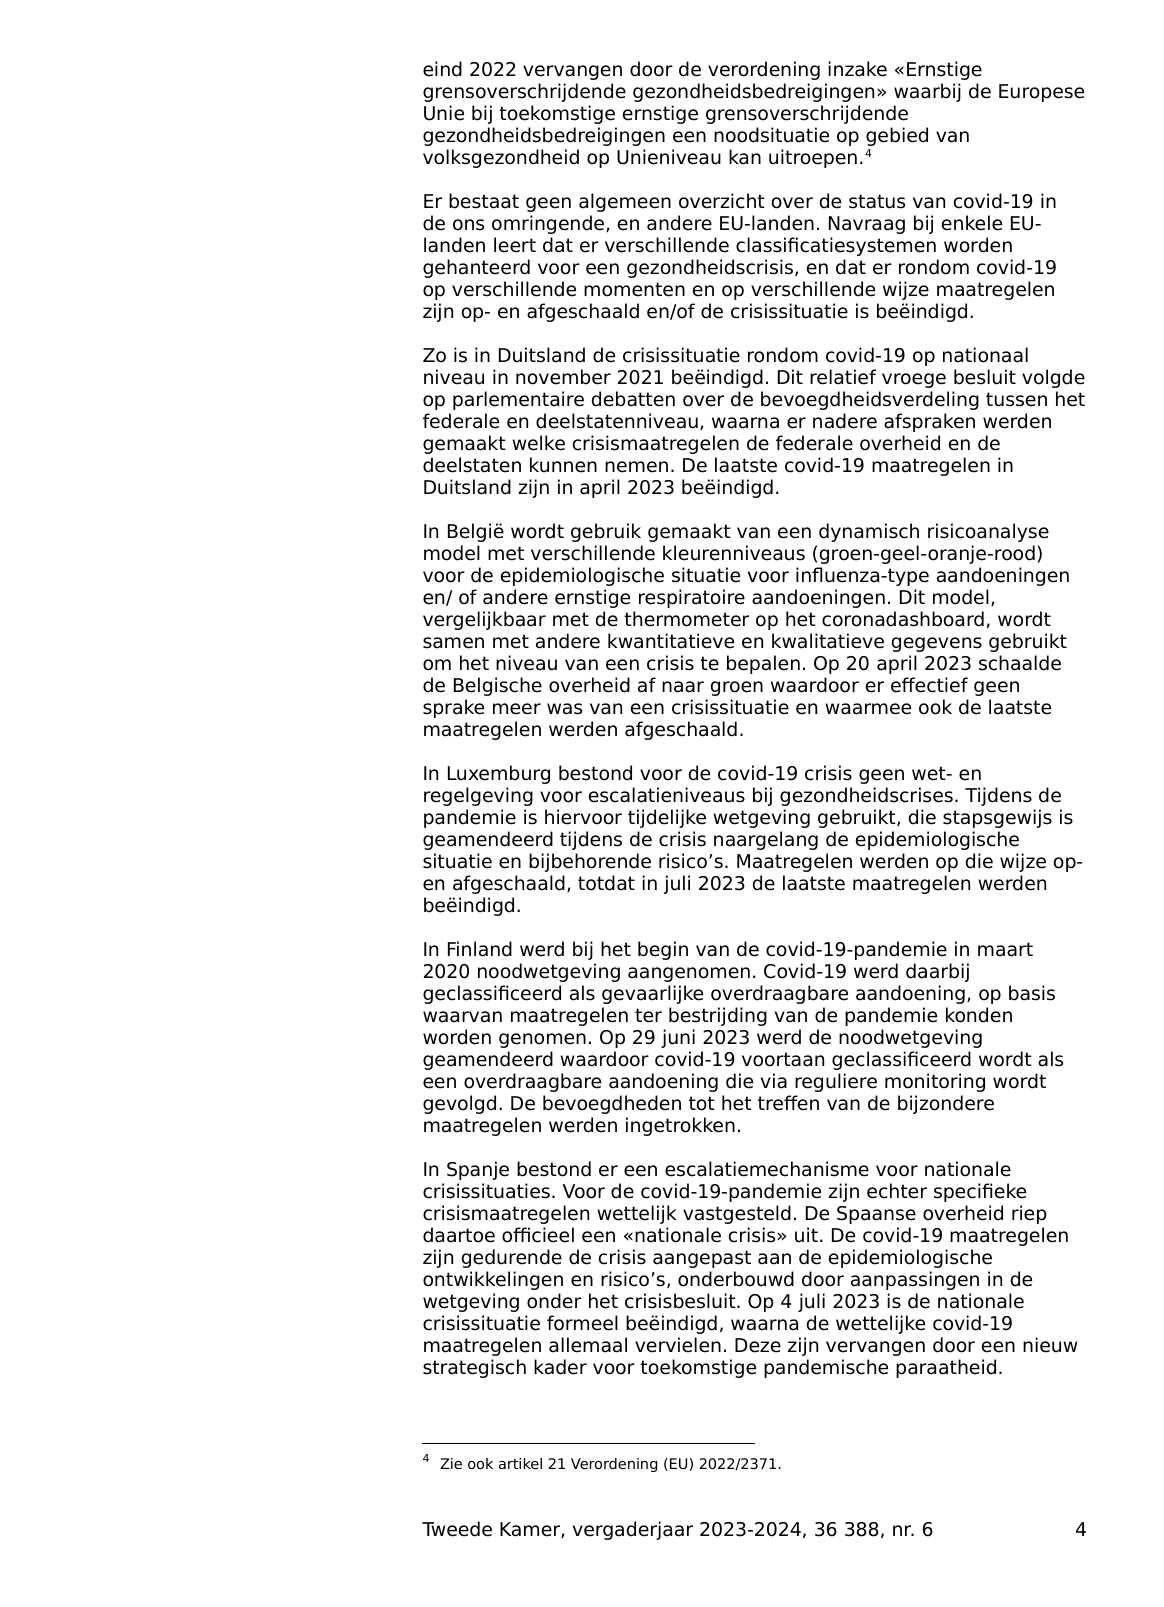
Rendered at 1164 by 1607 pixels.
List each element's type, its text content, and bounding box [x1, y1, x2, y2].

text In Spanje bestond er een escalatiemechanisme voor nationale crisissituaties. Voor de covid-19-pandemie zijn echter specifieke crisismaatregelen wettelijk vastgesteld. De Spaanse overheid riep daartoe officieel een «nationale crisis» uit. De covid-19 maatregelen zijn gedurende de crisis aangepast aan de epidemiologische ontwikkelingen en risico’s, onderbouwd door aanpassingen in de wetgeving onder het crisisbesluit. Op 4 juli 2023 is de nationale crisissituatie formeel beëindigd, waarna de wettelijke covid-19 maatregelen allemaal vervielen. Deze zijn vervangen door een nieuw strategisch kader voor toekomstige pandemische paraatheid. [422, 1159, 1087, 1379]
text Zie ook artikel 21 Verordening (EU) 2022/2371. [422, 1452, 1087, 1474]
text Er bestaat geen algemeen overzicht over de status van covid-19 in de ons omringende, en andere EU-landen. Navraag bij enkele EU-landen leert dat er verschillende classificatiesystemen worden gehanteerd voor een gezondheidscrisis, en dat er rondom covid-19 op verschillende momenten en op verschillende wijze maatregelen zijn op- en afgeschaald en/of de crisissituatie is beëindigd. [422, 191, 1087, 323]
text In België wordt gebruik gemaakt van een dynamisch risicoanalyse model met verschillende kleurenniveaus (groen-geel-oranje-rood) voor de epidemiologische situatie voor influenza-type aandoeningen en/ of andere ernstige respiratoire aandoeningen. Dit model, vergelijkbaar met de thermometer op het coronadashboard, wordt samen met andere kwantitatieve en kwalitatieve gegevens gebruikt om het niveau van een crisis te bepalen. Op 20 april 2023 schaalde de Belgische overheid af naar groen waardoor er effectief geen sprake meer was van een crisissituatie en waarmee ook de laatste maatregelen werden afgeschaald. [422, 521, 1087, 741]
text eind 2022 vervangen door de verordening inzake «Ernstige grensoverschrijdende gezondheidsbedreigingen» waarbij de Europese Unie bij toekomstige ernstige grensoverschrijdende gezondheidsbedreigingen een noodsituatie op gebied van volksgezondheid op Unieniveau kan uitroepen. [422, 59, 1087, 169]
text In Finland werd bij het begin van de covid-19-pandemie in maart 2020 noodwetgeving aangenomen. Covid-19 werd daarbij geclassificeerd als gevaarlijke overdraagbare aandoening, op basis waarvan maatregelen ter bestrijding van de pandemie konden worden genomen. Op 29 juni 2023 werd de noodwetgeving geamendeerd waardoor covid-19 voortaan geclassificeerd wordt als een overdraagbare aandoening die via reguliere monitoring wordt gevolgd. De bevoegdheden tot het treffen van de bijzondere maatregelen werden ingetrokken. [422, 939, 1087, 1137]
text In Luxemburg bestond voor de covid-19 crisis geen wet- en regelgeving voor escalatieniveaus bij gezondheidscrises. Tijdens de pandemie is hiervoor tijdelijke wetgeving gebruikt, die stapsgewijs is geamendeerd tijdens de crisis naargelang de epidemiologische situatie en bijbehorende risico’s. Maatregelen werden op die wijze op- en afgeschaald, totdat in juli 2023 de laatste maatregelen werden beëindigd. [422, 763, 1087, 917]
text Zo is in Duitsland de crisissituatie rondom covid-19 op nationaal niveau in november 2021 beëindigd. Dit relatief vroege besluit volgde op parlementaire debatten over de bevoegdheidsverdeling tussen het federale en deelstatenniveau, waarna er nadere afspraken werden gemaakt welke crisismaatregelen de federale overheid en de deelstaten kunnen nemen. De laatste covid-19 maatregelen in Duitsland zijn in april 2023 beëindigd. [422, 345, 1087, 499]
